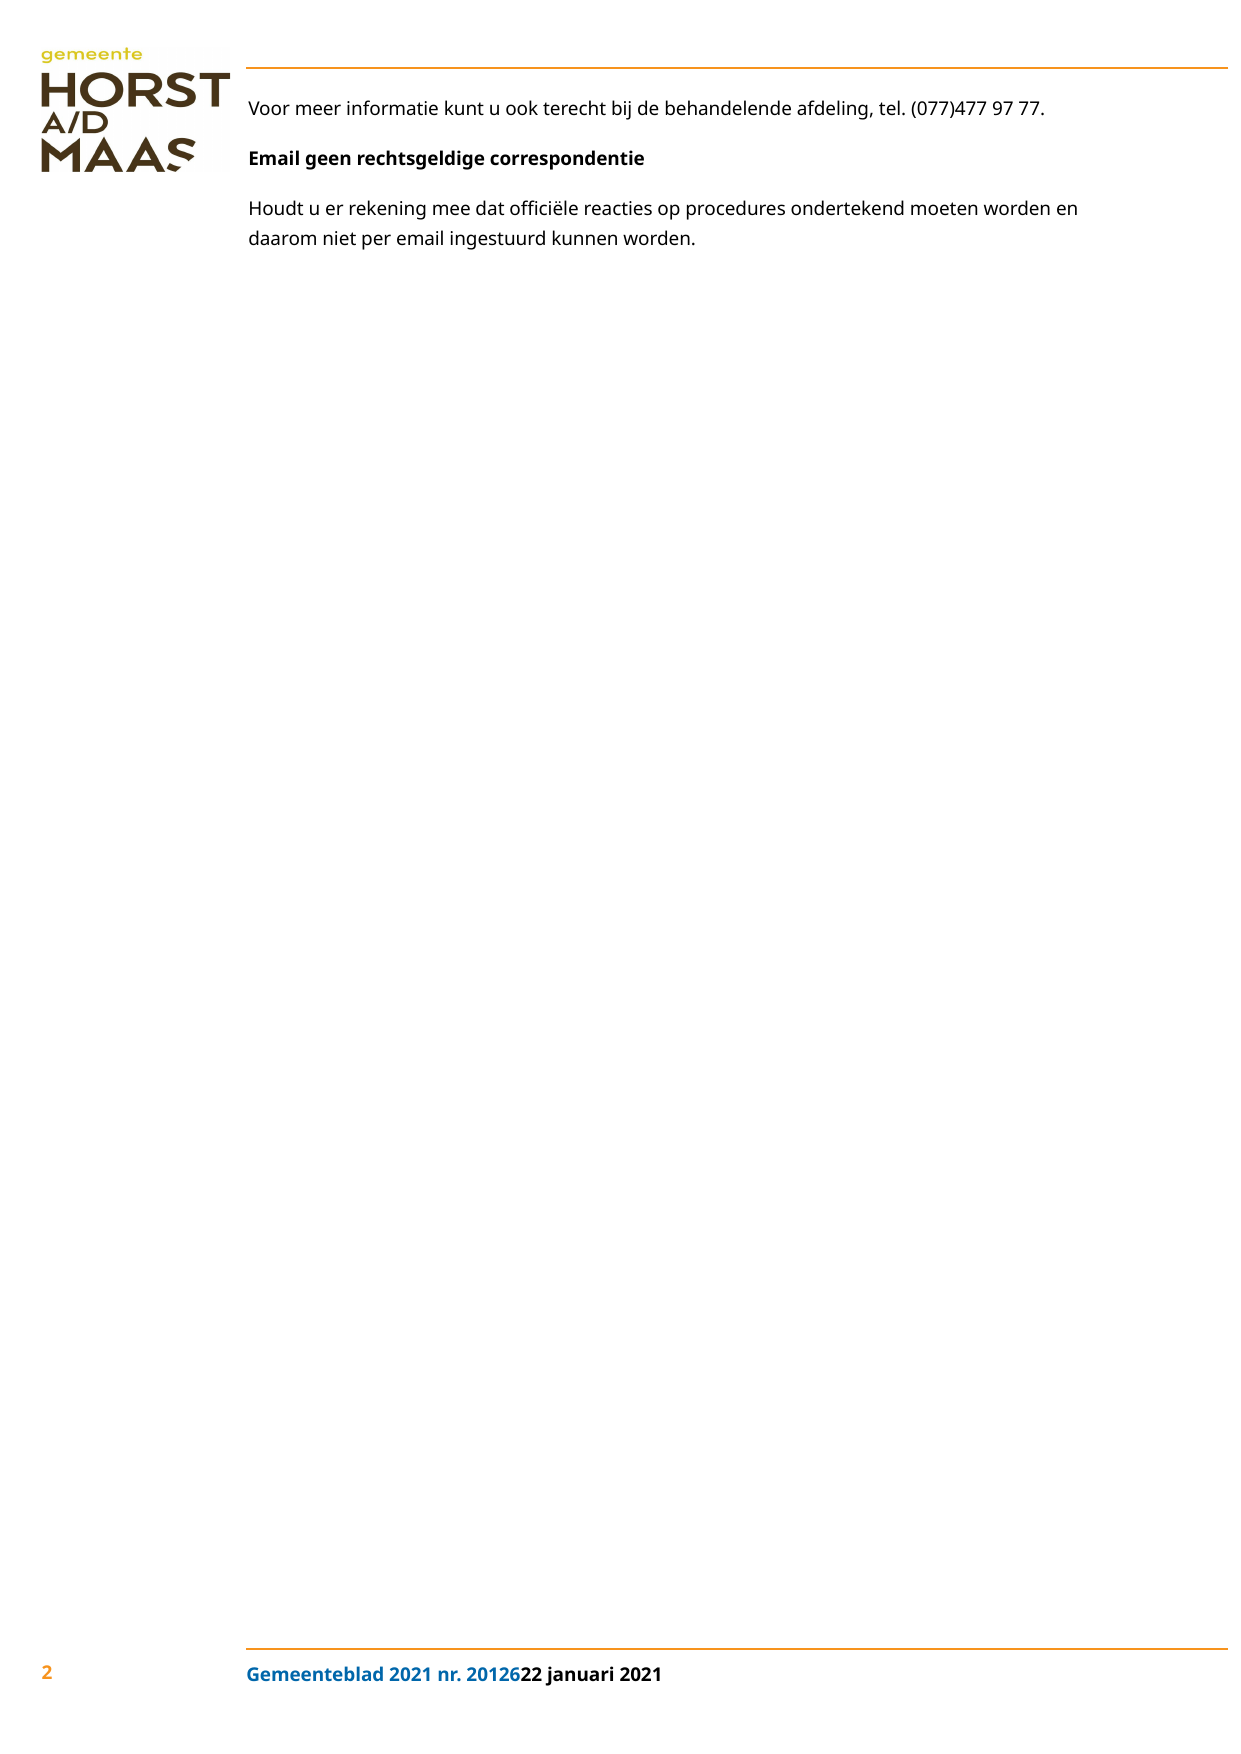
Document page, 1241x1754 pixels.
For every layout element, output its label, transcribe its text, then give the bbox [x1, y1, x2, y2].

picture [41, 47, 231, 172]
text Email geen rechtsgeldige correspondentie [248, 145, 1152, 171]
text Voor meer informatie kunt u ook terecht bij de behandelende afdeling, tel. (077)477 97 77. [248, 95, 1152, 121]
text Houdt u er rekening mee dat officiële reacties op procedures ondertekend moeten worden en daarom niet per email ingestuurd kunnen worden. [248, 196, 1152, 251]
